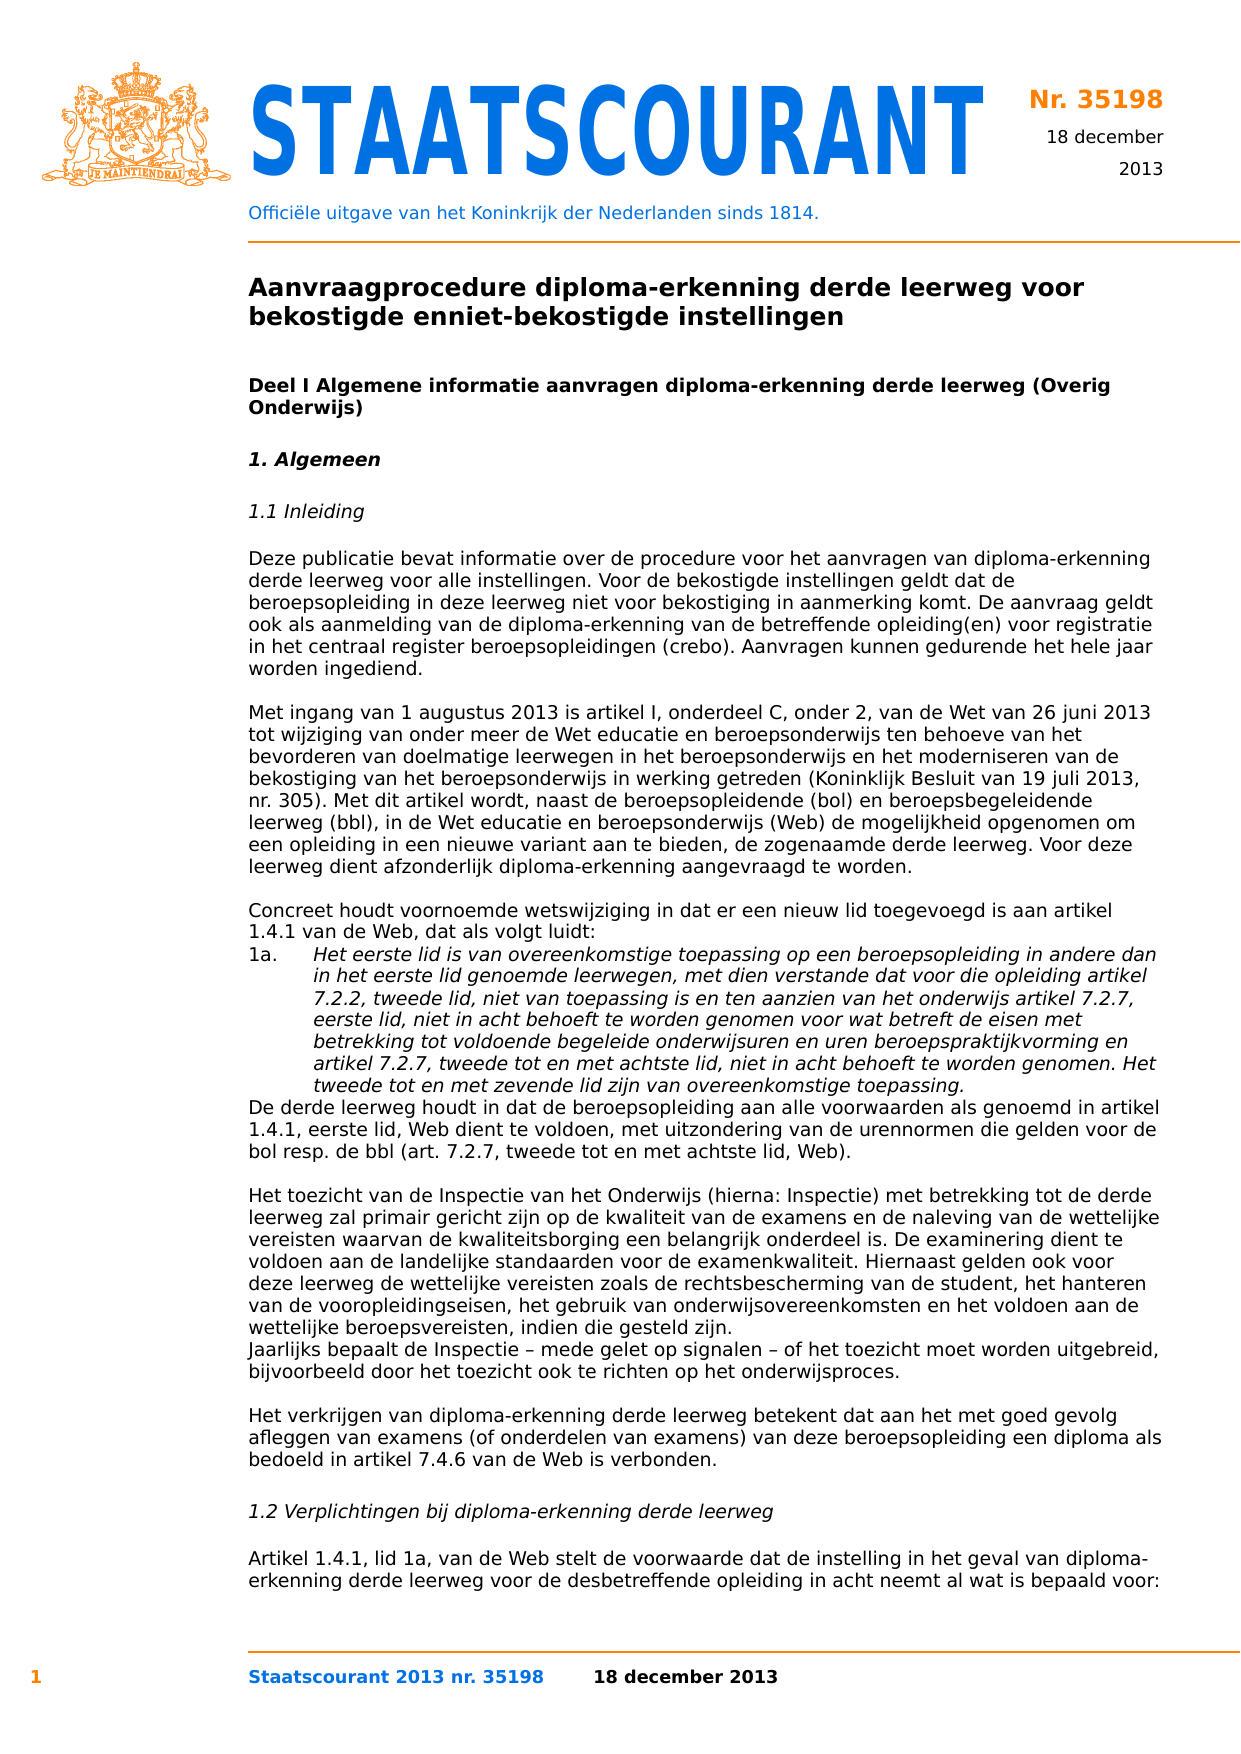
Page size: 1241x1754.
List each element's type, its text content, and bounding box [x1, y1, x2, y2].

subtitle 1.2 Verplichtingen bij diploma-erkenning derde leerweg [248, 1501, 1163, 1523]
table_cell 2013 [998, 153, 1240, 203]
text Met ingang van 1 augustus 2013 is artikel I, onderdeel C, onder 2, van de Wet van 26 juni 2013 tot wijziging van onder meer de Wet educatie en beroepsonderwijs ten behoeve van het bevorderen van doelmatige leerwegen in het beroepsonderwijs en het moderniseren van de bekostiging van het beroepsonderwijs in werking getreden (Koninklijk Besluit van 19 juli 2013, nr. 305). Met dit artikel wordt, naast de beroepsopleidende (bol) en beroepsbegeleidende leerweg (bbl), in de Wet educatie en beroepsonderwijs (Web) de mogelijkheid opgenomen om een opleiding in een nieuwe variant aan te bieden, de zogenaamde derde leerweg. Voor deze leerweg dient afzonderlijk diploma-erkenning aangevraagd te worden. [248, 702, 1163, 878]
text Artikel 1.4.1, lid 1a, van de Web stelt de voorwaarde dat de instelling in het geval van diploma-erkenning derde leerweg voor de desbetreffende opleiding in acht neemt al wat is bepaald voor: [248, 1548, 1163, 1592]
text Het verkrijgen van diploma-erkenning derde leerweg betekent dat aan het met goed gevolg afleggen van examens (of onderdelen van examens) van deze beroepsopleiding een diploma als bedoeld in artikel 7.4.6 van de Web is verbonden. [248, 1405, 1163, 1471]
text Jaarlijks bepaalt de Inspectie – mede gelet op signalen – of het toezicht moet worden uitgebreid, bijvoorbeeld door het toezicht ook te richten op het onderwijsproces. [248, 1339, 1163, 1383]
table_header STAATSCOURANT [248, 62, 998, 203]
table_cell Officiële uitgave van het Koninkrijk der Nederlanden sinds 1814. [248, 203, 1240, 241]
table_header [25, 62, 248, 241]
subtitle 1. Algemeen [248, 449, 1163, 471]
text Concreet houdt voornoemde wetswijziging in dat er een nieuw lid toegevoegd is aan artikel 1.4.1 van de Web, dat als volgt luidt: [248, 899, 1163, 943]
picture [41, 62, 231, 186]
text Het toezicht van de Inspectie van het Onderwijs (hierna: Inspectie) met betrekking tot de derde leerweg zal primair gericht zijn op de kwaliteit van de examens en de naleving van de wettelijke vereisten waarvan de kwaliteitsborging een belangrijk onderdeel is. De examinering dient te voldoen aan de landelijke standaarden voor de examenkwaliteit. Hiernaast gelden ook voor deze leerweg de wettelijke vereisten zoals de rechtsbescherming van de student, het hanteren van de vooropleidingseisen, het gebruik van onderwijsovereenkomsten en het voldoen aan de wettelijke beroepsvereisten, indien die gesteld zijn. [248, 1185, 1163, 1339]
text Deze publicatie bevat informatie over de procedure voor het aanvragen van diploma-erkenning derde leerweg voor alle instellingen. Voor de bekostigde instellingen geldt dat de beroepsopleiding in deze leerweg niet voor bekostiging in aanmerking komt. De aanvraag geldt ook als aanmelding van de diploma-erkenning van de betreffende opleiding(en) voor registratie in het centraal register beroepsopleidingen (crebo). Aanvragen kunnen gedurende het hele jaar worden ingediend. [248, 548, 1163, 680]
subtitle Aanvraagprocedure diploma-erkenning derde leerweg voor bekostigde enniet-bekostigde instellingen [248, 273, 1163, 331]
subtitle 1.1 Inleiding [248, 501, 1163, 523]
subtitle Deel I Algemene informatie aanvragen diploma-erkenning derde leerweg (Overig Onderwijs) [248, 375, 1163, 419]
text De derde leerweg houdt in dat de beroepsopleiding aan alle voorwaarden als genoemd in artikel 1.4.1, eerste lid, Web dient te voldoen, met uitzondering van de urennormen die gelden voor de bol resp. de bbl (art. 7.2.7, tweede tot en met achtste lid, Web). [248, 1097, 1163, 1163]
table_header Nr. 35198 [998, 62, 1240, 121]
table_cell 18 december [998, 121, 1240, 153]
text 1a. Het eerste lid is van overeenkomstige toepassing op een beroepsopleiding in andere dan in het eerste lid genoemde leerwegen, met dien verstande dat voor die opleiding artikel 7.2.2, tweede lid, niet van toepassing is en ten aanzien van het onderwijs artikel 7.2.7, eerste lid, niet in acht behoeft te worden genomen voor wat betreft de eisen met betrekking tot voldoende begeleide onderwijsuren en uren beroepspraktijkvorming en artikel 7.2.7, tweede tot en met achtste lid, niet in acht behoeft te worden genomen. Het tweede tot en met zevende lid zijn van overeenkomstige toepassing. [248, 943, 1163, 1097]
